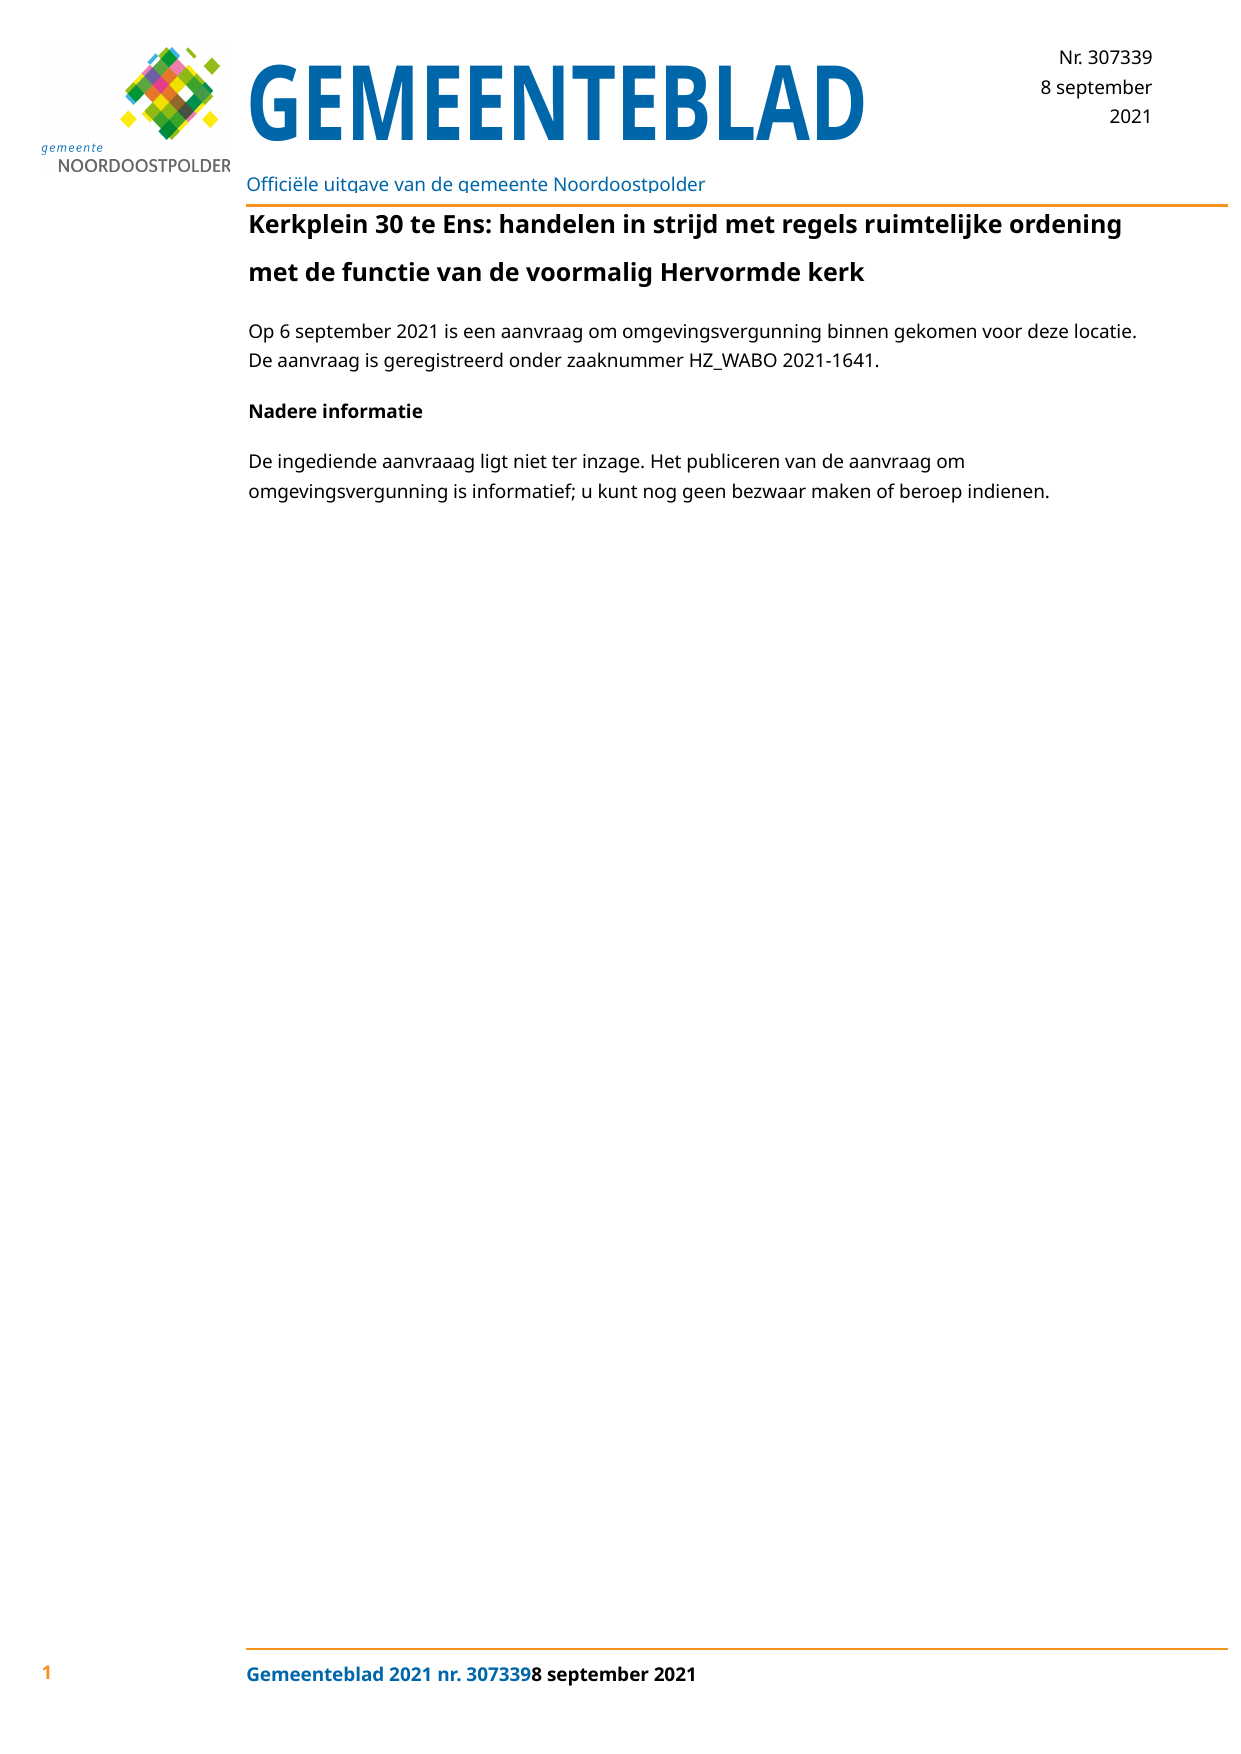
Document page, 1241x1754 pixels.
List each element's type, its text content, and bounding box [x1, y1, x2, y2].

text Op 6 september 2021 is een aanvraag om omgevingsvergunning binnen gekomen voor deze locatie. De aanvraag is geregistreerd onder zaaknummer HZ_WABO 2021-1641. [248, 318, 1152, 373]
picture [41, 47, 231, 172]
text Kerkplein 30 te Ens: handelen in strijd met regels ruimtelijke ordening met de functie van de voormalig Hervormde kerk [248, 207, 1152, 288]
text De ingediende aanvraaag ligt niet ter inzage. Het publiceren van de aanvraag om omgevingsvergunning is informatief; u kunt nog geen bezwaar maken of beroep indienen. [248, 448, 1152, 504]
text Nadere informatie [248, 398, 1152, 424]
